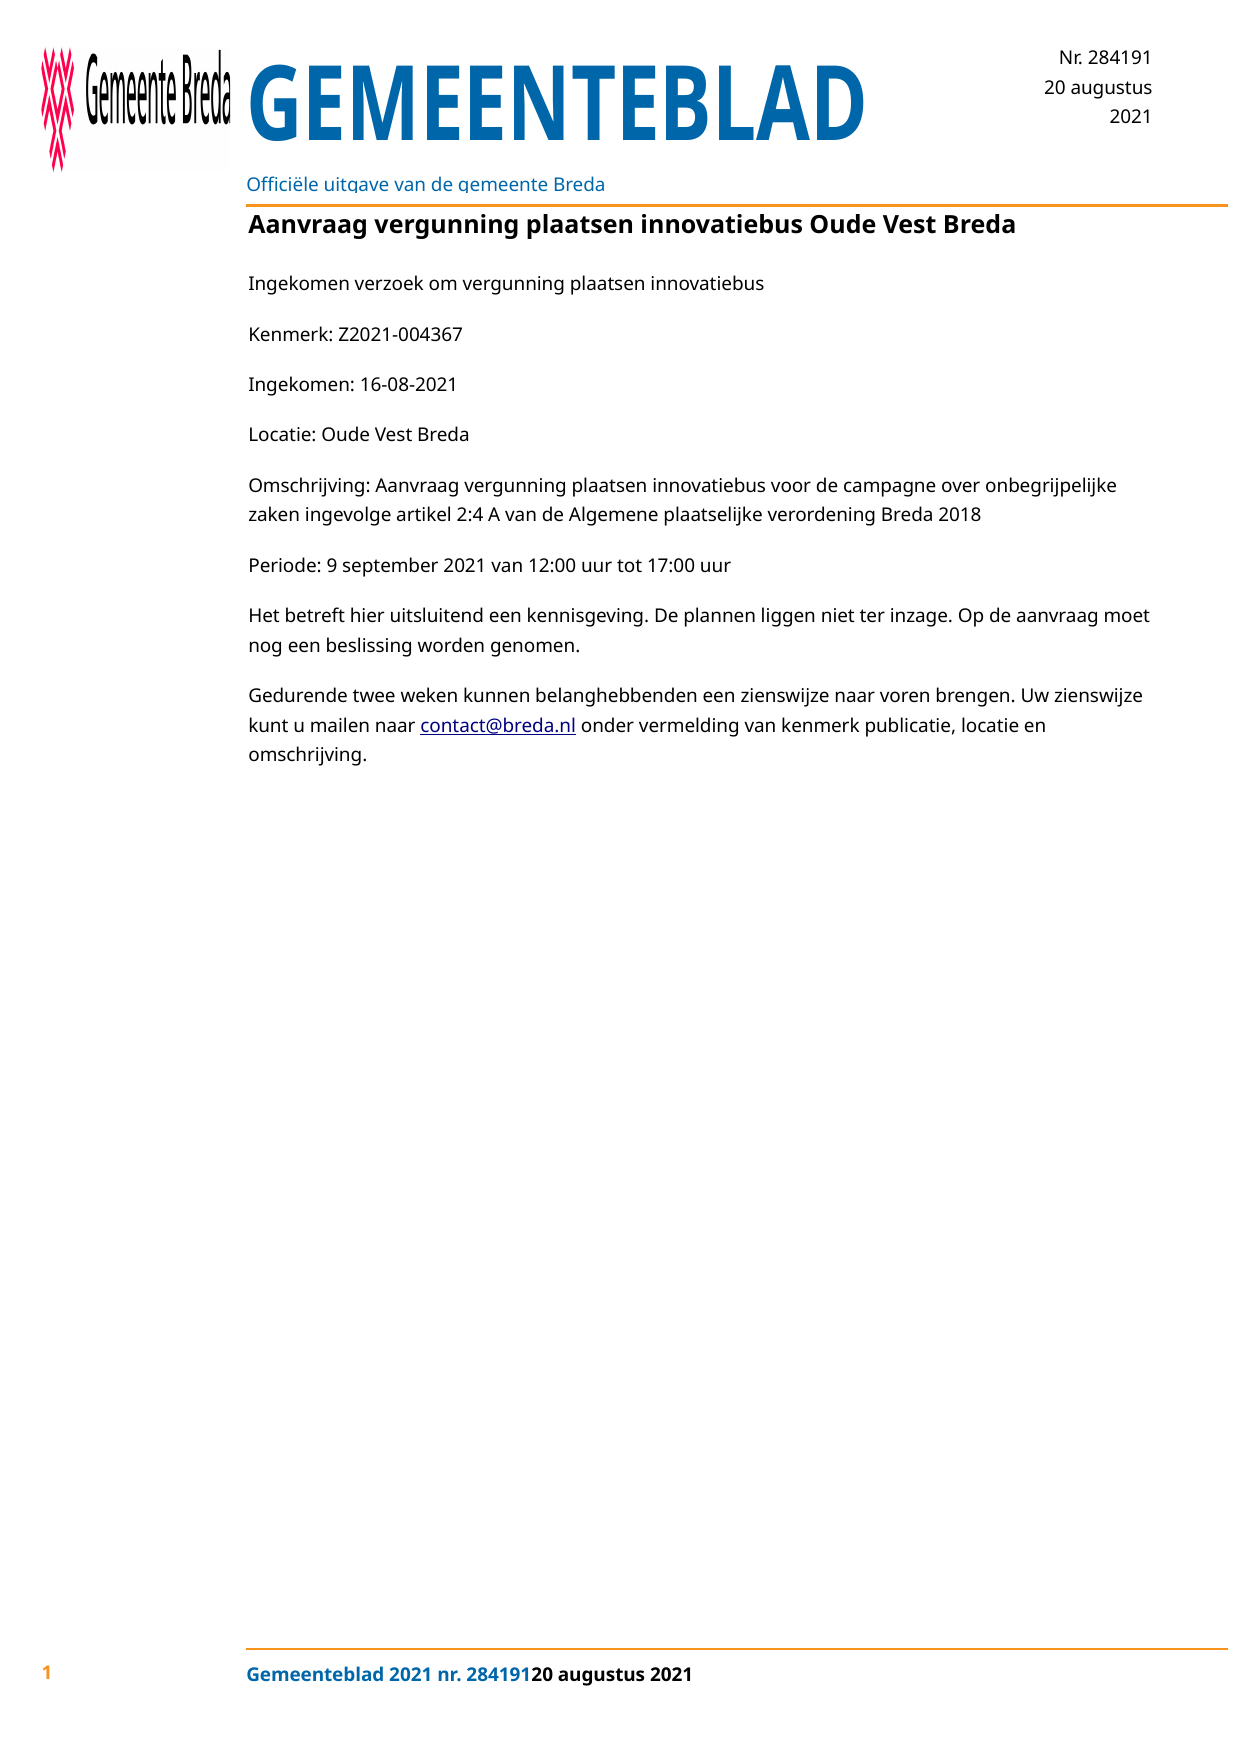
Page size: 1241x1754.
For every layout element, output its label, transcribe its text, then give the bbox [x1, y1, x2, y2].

text Gedurende twee weken kunnen belanghebbenden een zienswijze naar voren brengen. Uw zienswijze kunt u mailen naar contact@breda.nl onder vermelding van kenmerk publicatie, locatie en omschrijving. [248, 682, 1152, 767]
text Omschrijving: Aanvraag vergunning plaatsen innovatiebus voor de campagne over onbegrijpelijke zaken ingevolge artikel 2:4 A van de Algemene plaatselijke verordening Breda 2018 [248, 472, 1152, 527]
picture [41, 47, 231, 172]
text Locatie: Oude Vest Breda [248, 422, 1152, 447]
text Periode: 9 september 2021 van 12:00 uur tot 17:00 uur [248, 552, 1152, 578]
text Ingekomen: 16-08-2021 [248, 371, 1152, 397]
text Aanvraag vergunning plaatsen innovatiebus Oude Vest Breda [248, 207, 1152, 241]
text Kenmerk: Z2021-004367 [248, 321, 1152, 346]
text Ingekomen verzoek om vergunning plaatsen innovatiebus [248, 270, 1152, 296]
text Het betreft hier uitsluitend een kennisgeving. De plannen liggen niet ter inzage. Op de aanvraag moet nog een beslissing worden genomen. [248, 602, 1152, 658]
